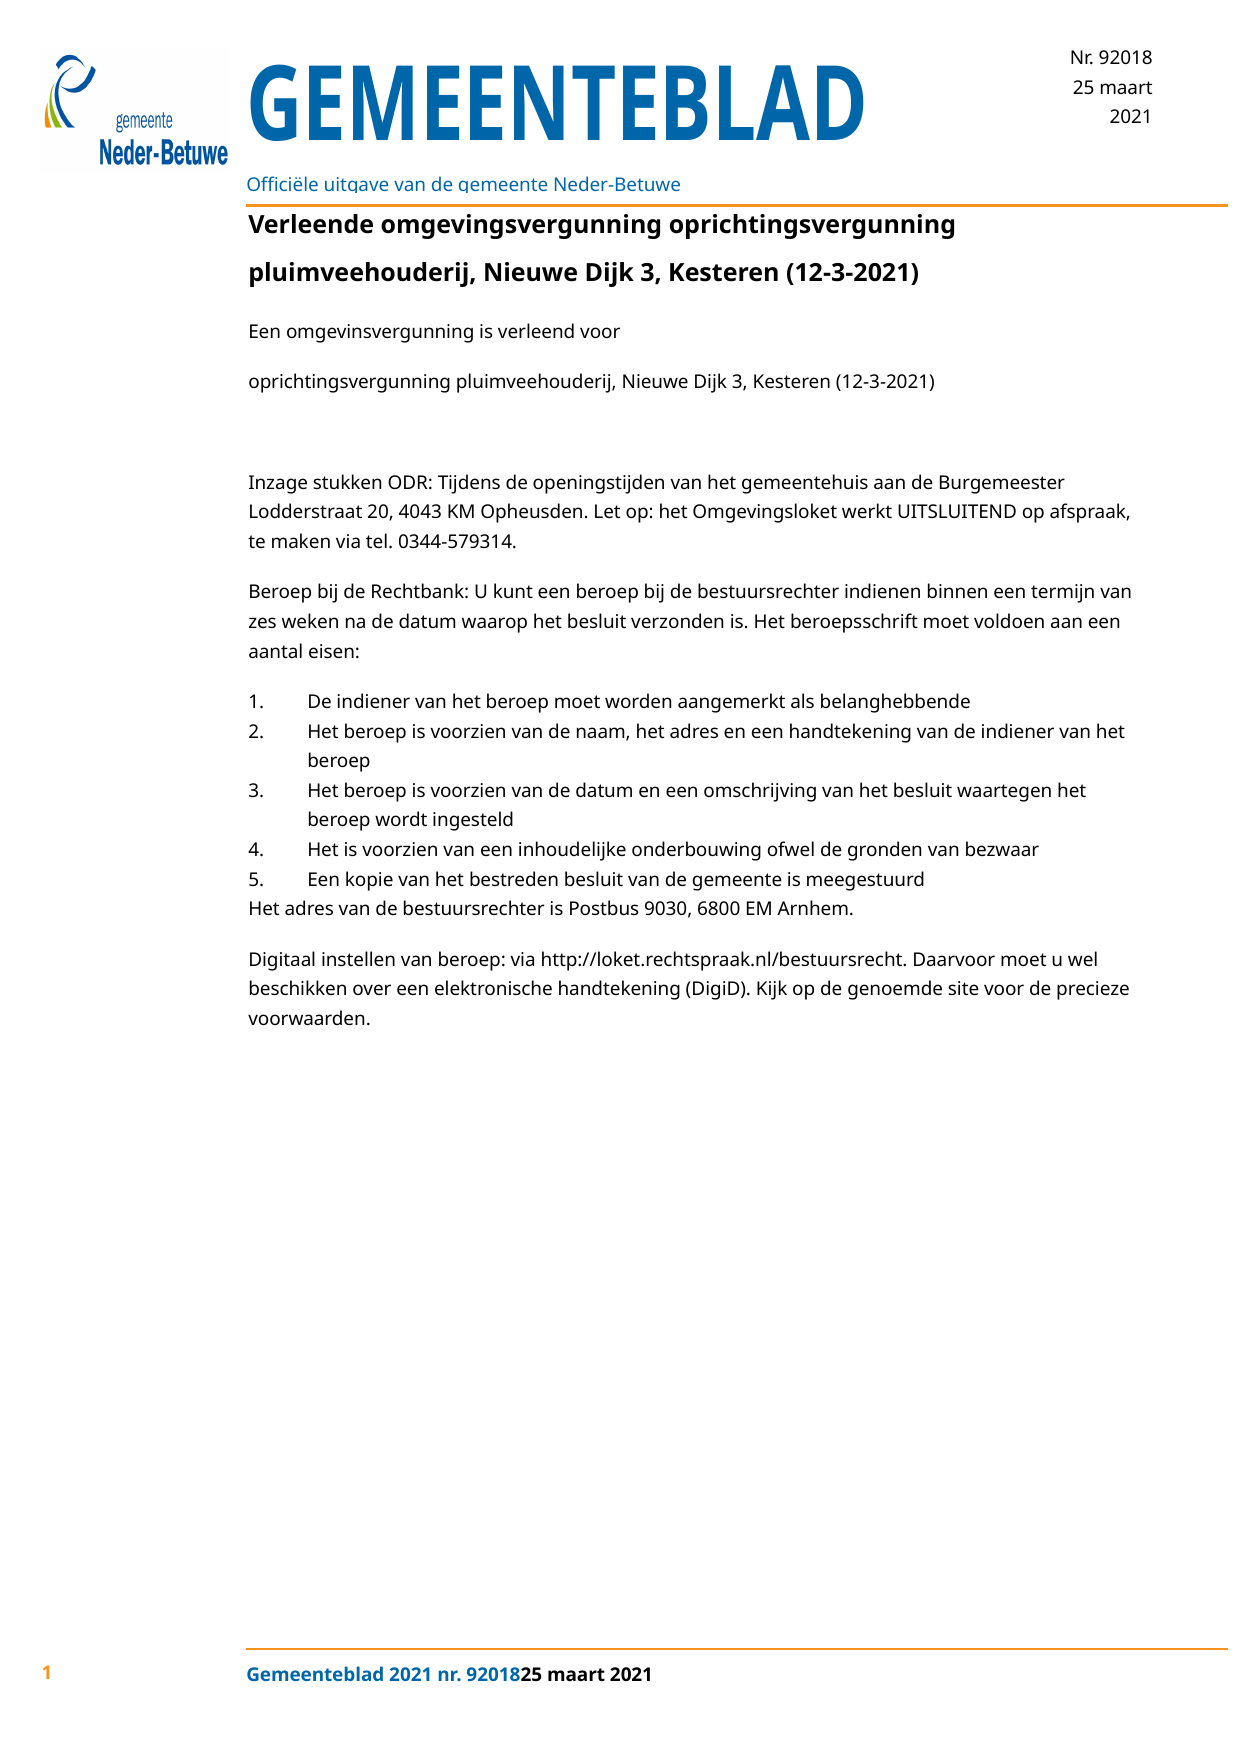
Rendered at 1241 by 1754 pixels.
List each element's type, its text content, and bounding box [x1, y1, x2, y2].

list Een kopie van het bestreden besluit van de gemeente is meegestuurd [248, 866, 1152, 892]
text Verleende omgevingsvergunning oprichtingsvergunning pluimveehouderij, Nieuwe Dijk 3, Kesteren (12-3-2021) [248, 207, 1152, 288]
text Het adres van de bestuursrechter is Postbus 9030, 6800 EM Arnhem. [248, 895, 1152, 921]
text Een omgevinsvergunning is verleend voor [248, 318, 1152, 344]
list De indiener van het beroep moet worden aangemerkt als belanghebbende [248, 688, 1152, 714]
picture [41, 47, 231, 172]
list Het beroep is voorzien van de naam, het adres en een handtekening van de indiener van het beroep [248, 718, 1152, 773]
text Digitaal instellen van beroep: via http://loket.rechtspraak.nl/bestuursrecht. Daarvoor moet u wel beschikken over een elektronische handtekening (DigiD). Kijk op de genoemde site voor de precieze voorwaarden. [248, 946, 1152, 1031]
text Beroep bij de Rechtbank: U kunt een beroep bij de bestuursrechter indienen binnen een termijn van zes weken na de datum waarop het besluit verzonden is. Het beroepsschrift moet voldoen aan een aantal eisen: [248, 579, 1152, 664]
list Het is voorzien van een inhoudelijke onderbouwing ofwel de gronden van bezwaar [248, 836, 1152, 862]
text Inzage stukken ODR: Tijdens de openingstijden van het gemeentehuis aan de Burgemeester Lodderstraat 20, 4043 KM Opheusden. Let op: het Omgevingsloket werkt UITSLUITEND op afspraak, te maken via tel. 0344-579314. [248, 469, 1152, 554]
list Het beroep is voorzien van de datum en een omschrijving van het besluit waartegen het beroep wordt ingesteld [248, 777, 1152, 832]
text oprichtingsvergunning pluimveehouderij, Nieuwe Dijk 3, Kesteren (12-3-2021) [248, 368, 1152, 394]
